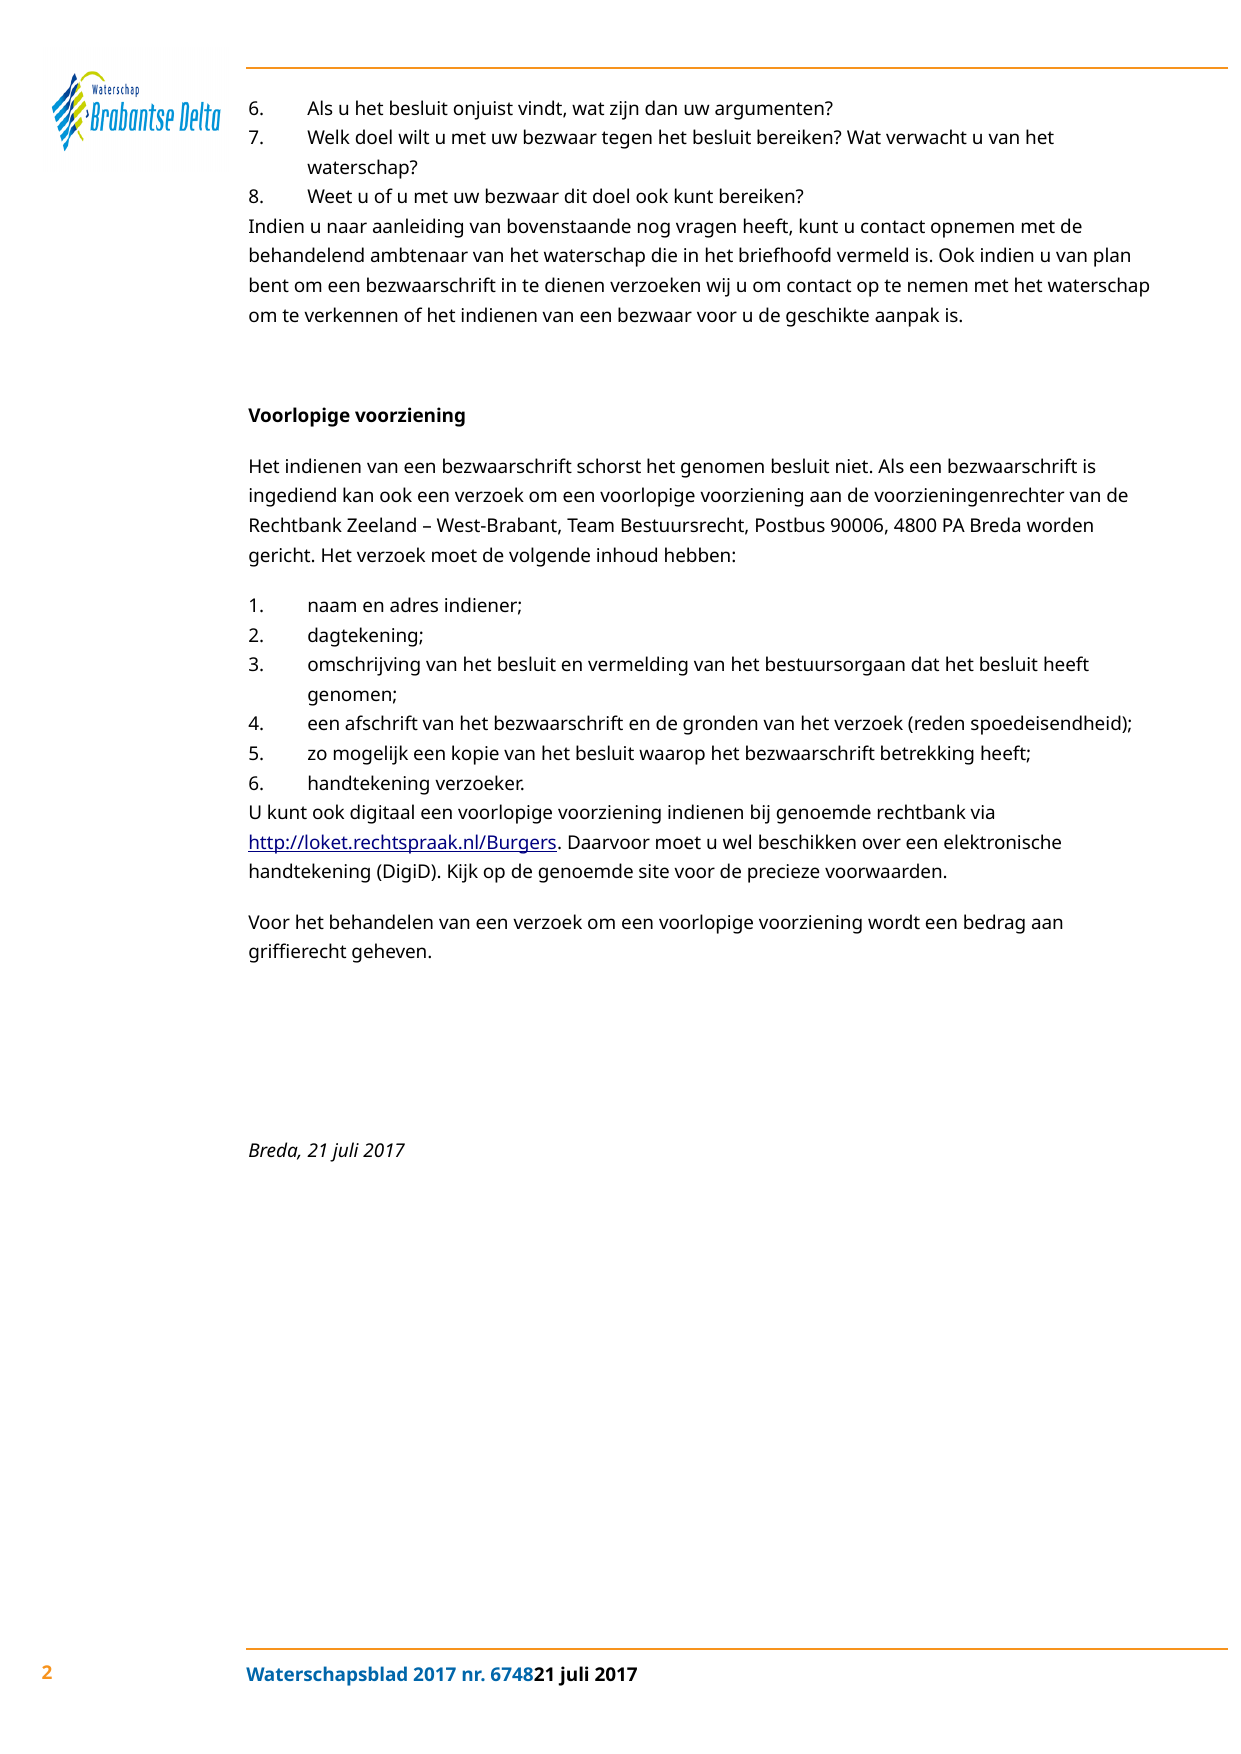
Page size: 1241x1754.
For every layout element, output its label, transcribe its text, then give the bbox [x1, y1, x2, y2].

text Voorlopige voorziening [248, 403, 1152, 428]
list zo mogelijk een kopie van het besluit waarop het bezwaarschrift betrekking heeft; [248, 740, 1152, 766]
text U kunt ook digitaal een voorlopige voorziening indienen bij genoemde rechtbank via http://loket.rechtspraak.nl/Burgers. Daarvoor moet u wel beschikken over een elektronische handtekening (DigiD). Kijk op de genoemde site voor de precieze voorwaarden. [248, 799, 1152, 884]
text Indien u naar aanleiding van bovenstaande nog vragen heeft, kunt u contact opnemen met de behandelend ambtenaar van het waterschap die in het briefhoofd vermeld is. Ook indien u van plan bent om een bezwaarschrift in te dienen verzoeken wij u om contact op te nemen met het waterschap om te verkennen of het indienen van een bezwaar voor u de geschikte aanpak is. [248, 213, 1152, 328]
list Weet u of u met uw bezwaar dit doel ook kunt bereiken? [248, 183, 1152, 209]
list dagtekening; [248, 622, 1152, 648]
text Breda, 21 juli 2017 [248, 1138, 1152, 1163]
list omschrijving van het besluit en vermelding van het bestuursorgaan dat het besluit heeft genomen; [248, 651, 1152, 707]
picture [41, 47, 231, 172]
text Voor het behandelen van een verzoek om een voorlopige voorziening wordt een bedrag aan griffierecht geheven. [248, 909, 1152, 964]
text Het indienen van een bezwaarschrift schorst het genomen besluit niet. Als een bezwaarschrift is ingediend kan ook een verzoek om een voorlopige voorziening aan de voorzieningenrechter van de Rechtbank Zeeland – West-Brabant, Team Bestuursrecht, Postbus 90006, 4800 PA Breda worden gericht. Het verzoek moet de volgende inhoud hebben: [248, 453, 1152, 568]
list naam en adres indiener; [248, 592, 1152, 618]
list Welk doel wilt u met uw bezwaar tegen het besluit bereiken? Wat verwacht u van het waterschap? [248, 124, 1152, 180]
list Als u het besluit onjuist vindt, wat zijn dan uw argumenten? [248, 95, 1152, 121]
list handtekening verzoeker. [248, 770, 1152, 796]
list een afschrift van het bezwaarschrift en de gronden van het verzoek (reden spoedeisendheid); [248, 711, 1152, 736]
